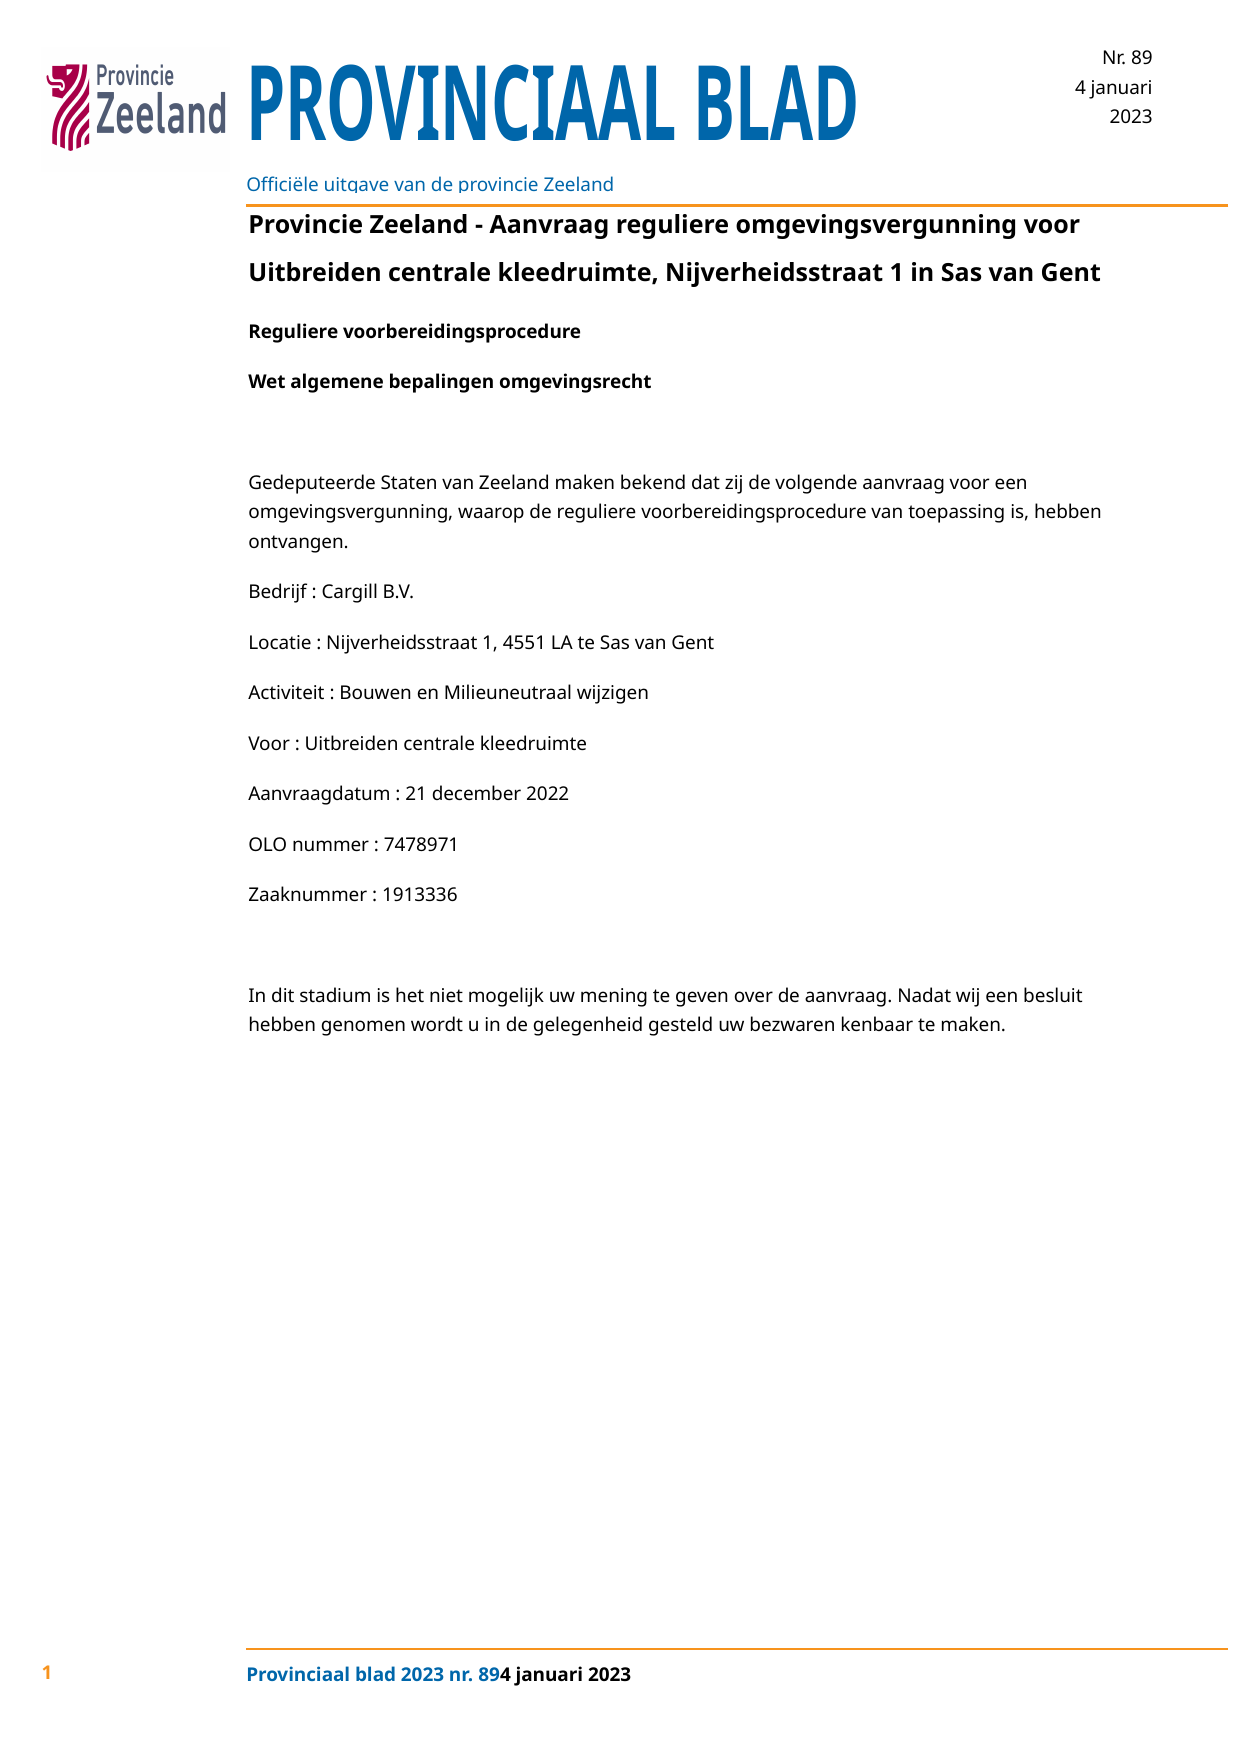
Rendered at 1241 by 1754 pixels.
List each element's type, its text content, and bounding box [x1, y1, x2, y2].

text Aanvraagdatum : 21 december 2022 [248, 780, 1152, 806]
picture [41, 47, 231, 172]
text Provincie Zeeland - Aanvraag reguliere omgevingsvergunning voor Uitbreiden centrale kleedruimte, Nijverheidsstraat 1 in Sas van Gent [248, 207, 1152, 288]
text Bedrijf : Cargill B.V. [248, 579, 1152, 604]
text Gedeputeerde Staten van Zeeland maken bekend dat zij de volgende aanvraag voor een omgevingsvergunning, waarop de reguliere voorbereidingsprocedure van toepassing is, hebben ontvangen. [248, 469, 1152, 554]
text Voor : Uitbreiden centrale kleedruimte [248, 730, 1152, 756]
text Reguliere voorbereidingsprocedure [248, 318, 1152, 344]
text Activiteit : Bouwen en Milieuneutraal wijzigen [248, 679, 1152, 705]
text Locatie : Nijverheidsstraat 1, 4551 LA te Sas van Gent [248, 629, 1152, 655]
text OLO nummer : 7478971 [248, 831, 1152, 857]
text Wet algemene bepalingen omgevingsrecht [248, 368, 1152, 394]
text Zaaknummer : 1913336 [248, 881, 1152, 907]
text In dit stadium is het niet mogelijk uw mening te geven over de aanvraag. Nadat wij een besluit hebben genomen wordt u in de gelegenheid gesteld uw bezwaren kenbaar te maken. [248, 982, 1152, 1037]
